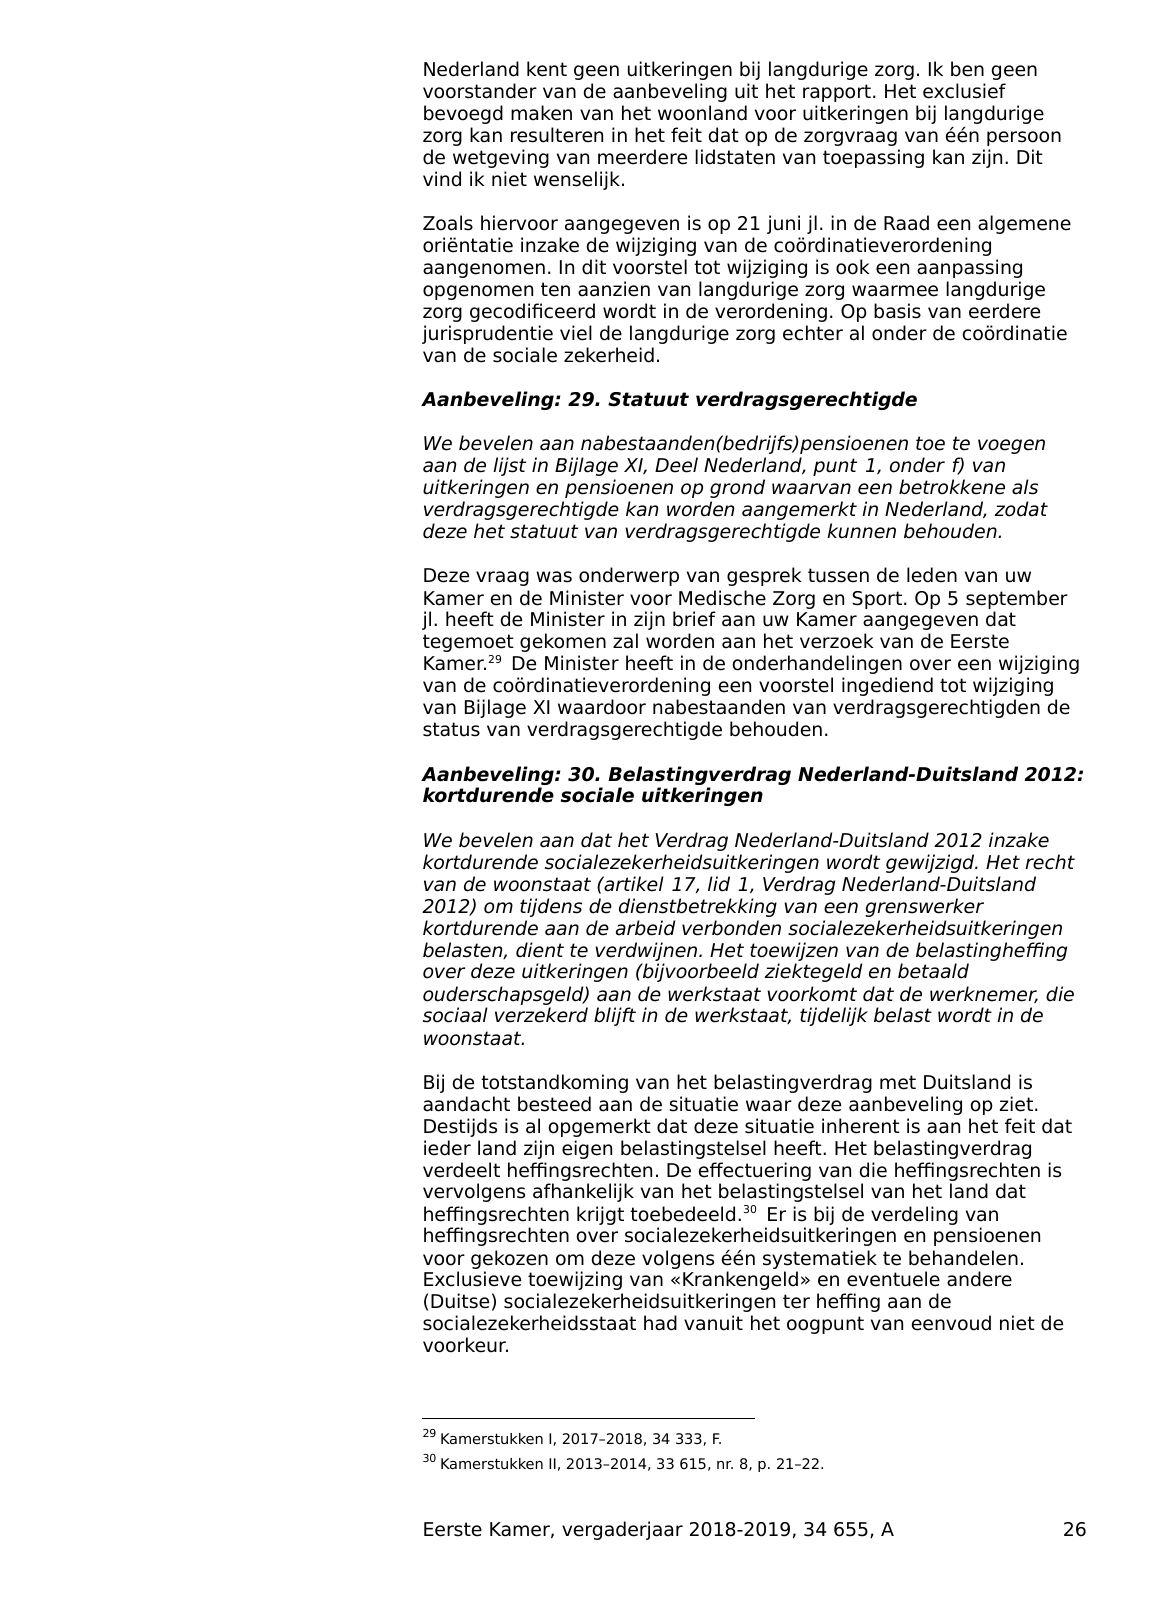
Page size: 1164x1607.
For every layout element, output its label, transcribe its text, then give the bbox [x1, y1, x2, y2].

text Bij de totstandkoming van het belastingverdrag met Duitsland is aandacht besteed aan de situatie waar deze aanbeveling op ziet. Destijds is al opgemerkt dat deze situatie inherent is aan het feit dat ieder land zijn eigen belastingstelsel heeft. Het belastingverdrag verdeelt heffingsrechten. De effectuering van die heffingsrechten is vervolgens afhankelijk van het belastingstelsel van het land dat heffingsrechten krijgt toebedeeld. Er is bij de verdeling van heffingsrechten over socialezekerheidsuitkeringen en pensioenen voor gekozen om deze volgens één systematiek te behandelen. Exclusieve toewijzing van «Krankengeld» en eventuele andere (Duitse) socialezekerheidsuitkeringen ter heffing aan de socialezekerheidsstaat had vanuit het oogpunt van eenvoud niet de voorkeur. [422, 1072, 1087, 1357]
subtitle Aanbeveling: 29. Statuut verdragsgerechtigde [422, 389, 1087, 411]
subtitle Aanbeveling: 30. Belastingverdrag Nederland-Duitsland 2012: kortdurende sociale uitkeringen [422, 763, 1087, 807]
text We bevelen aan nabestaanden(bedrijfs)pensioenen toe te voegen aan de lijst in Bijlage XI, Deel Nederland, punt 1, onder f) van uitkeringen en pensioenen op grond waarvan een betrokkene als verdragsgerechtigde kan worden aangemerkt in Nederland, zodat deze het statuut van verdragsgerechtigde kunnen behouden. [422, 433, 1087, 543]
text We bevelen aan dat het Verdrag Nederland-Duitsland 2012 inzake kortdurende socialezekerheidsuitkeringen wordt gewijzigd. Het recht van de woonstaat (artikel 17, lid 1, Verdrag Nederland-Duitsland 2012) om tijdens de dienstbetrekking van een grenswerker kortdurende aan de arbeid verbonden socialezekerheidsuitkeringen belasten, dient te verdwijnen. Het toewijzen van de belastingheffing over deze uitkeringen (bijvoorbeeld ziektegeld en betaald ouderschapsgeld) aan de werkstaat voorkomt dat de werknemer, die sociaal verzekerd blijft in de werkstaat, tijdelijk belast wordt in de woonstaat. [422, 829, 1087, 1049]
text Kamerstukken I, 2017–2018, 34 333, F. [422, 1427, 1087, 1449]
text Nederland kent geen uitkeringen bij langdurige zorg. Ik ben geen voorstander van de aanbeveling uit het rapport. Het exclusief bevoegd maken van het woonland voor uitkeringen bij langdurige zorg kan resulteren in het feit dat op de zorgvraag van één persoon de wetgeving van meerdere lidstaten van toepassing kan zijn. Dit vind ik niet wenselijk. [422, 59, 1087, 191]
text Deze vraag was onderwerp van gesprek tussen de leden van uw Kamer en de Minister voor Medische Zorg en Sport. Op 5 september jl. heeft de Minister in zijn brief aan uw Kamer aangegeven dat tegemoet gekomen zal worden aan het verzoek van de Eerste Kamer. De Minister heeft in de onderhandelingen over een wijziging van de coördinatieverordening een voorstel ingediend tot wijziging van Bijlage XI waardoor nabestaanden van verdragsgerechtigden de status van verdragsgerechtigde behouden. [422, 565, 1087, 741]
text Kamerstukken II, 2013–2014, 33 615, nr. 8, p. 21–22. [422, 1452, 1087, 1474]
text Zoals hiervoor aangegeven is op 21 juni jl. in de Raad een algemene oriëntatie inzake de wijziging van de coördinatieverordening aangenomen. In dit voorstel tot wijziging is ook een aanpassing opgenomen ten aanzien van langdurige zorg waarmee langdurige zorg gecodificeerd wordt in de verordening. Op basis van eerdere jurisprudentie viel de langdurige zorg echter al onder de coördinatie van de sociale zekerheid. [422, 213, 1087, 367]
